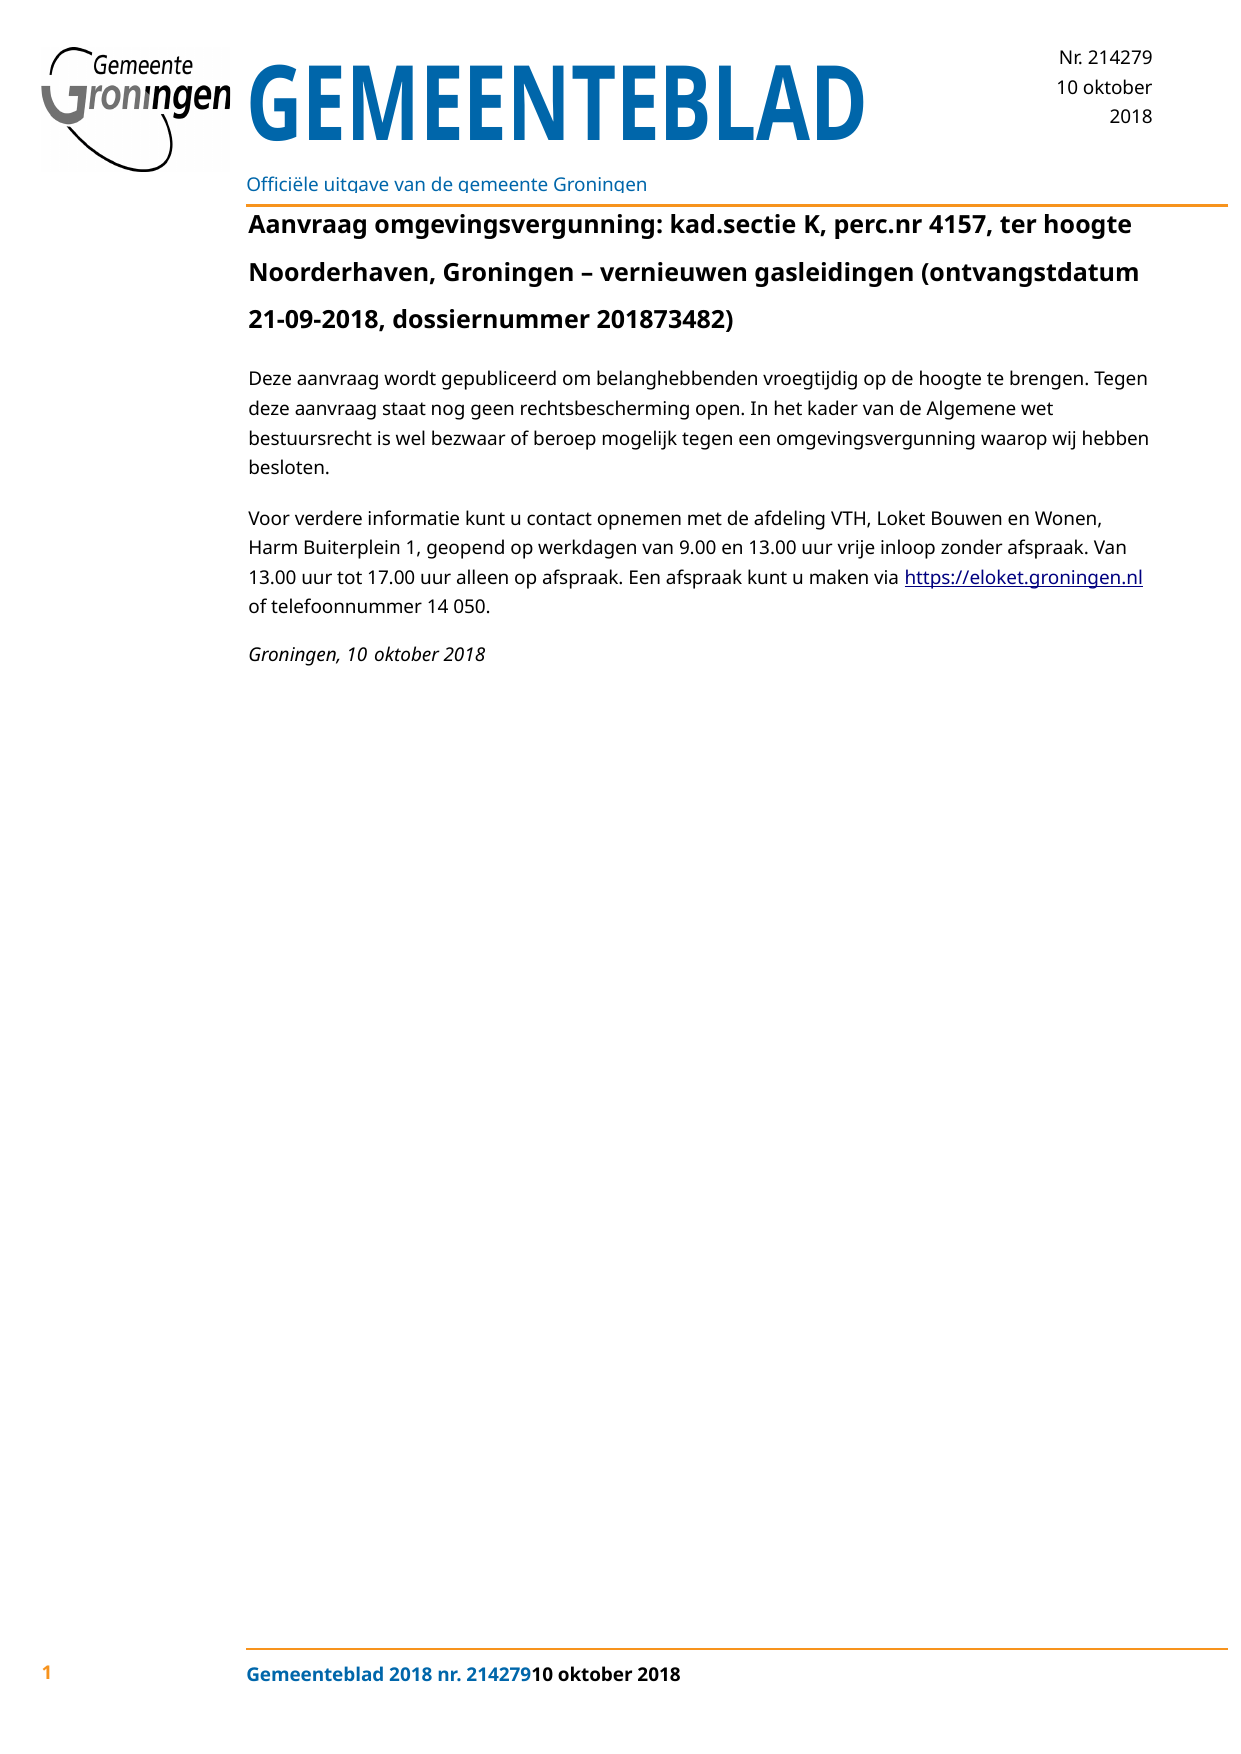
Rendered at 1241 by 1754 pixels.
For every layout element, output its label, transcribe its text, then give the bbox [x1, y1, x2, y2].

text Aanvraag omgevingsvergunning: kad.sectie K, perc.nr 4157, ter hoogte Noorderhaven, Groningen – vernieuwen gasleidingen (ontvangstdatum 21-09-2018, dossiernummer 201873482) [248, 207, 1152, 336]
text Deze aanvraag wordt gepubliceerd om belanghebbenden vroegtijdig op de hoogte te brengen. Tegen deze aanvraag staat nog geen rechtsbescherming open. In het kader van de Algemene wet bestuursrecht is wel bezwaar of beroep mogelijk tegen een omgevingsvergunning waarop wij hebben besloten. [248, 366, 1152, 480]
text Voor verdere informatie kunt u contact opnemen met de afdeling VTH, Loket Bouwen en Wonen, Harm Buiterplein 1, geopend op werkdagen van 9.00 en 13.00 uur vrije inloop zonder afspraak. Van 13.00 uur tot 17.00 uur alleen op afspraak. Een afspraak kunt u maken via https://eloket.groningen.nl of telefoonnummer 14 050. [248, 505, 1152, 619]
text Groningen, 10 oktober 2018 [248, 641, 1152, 667]
picture [41, 47, 231, 172]
